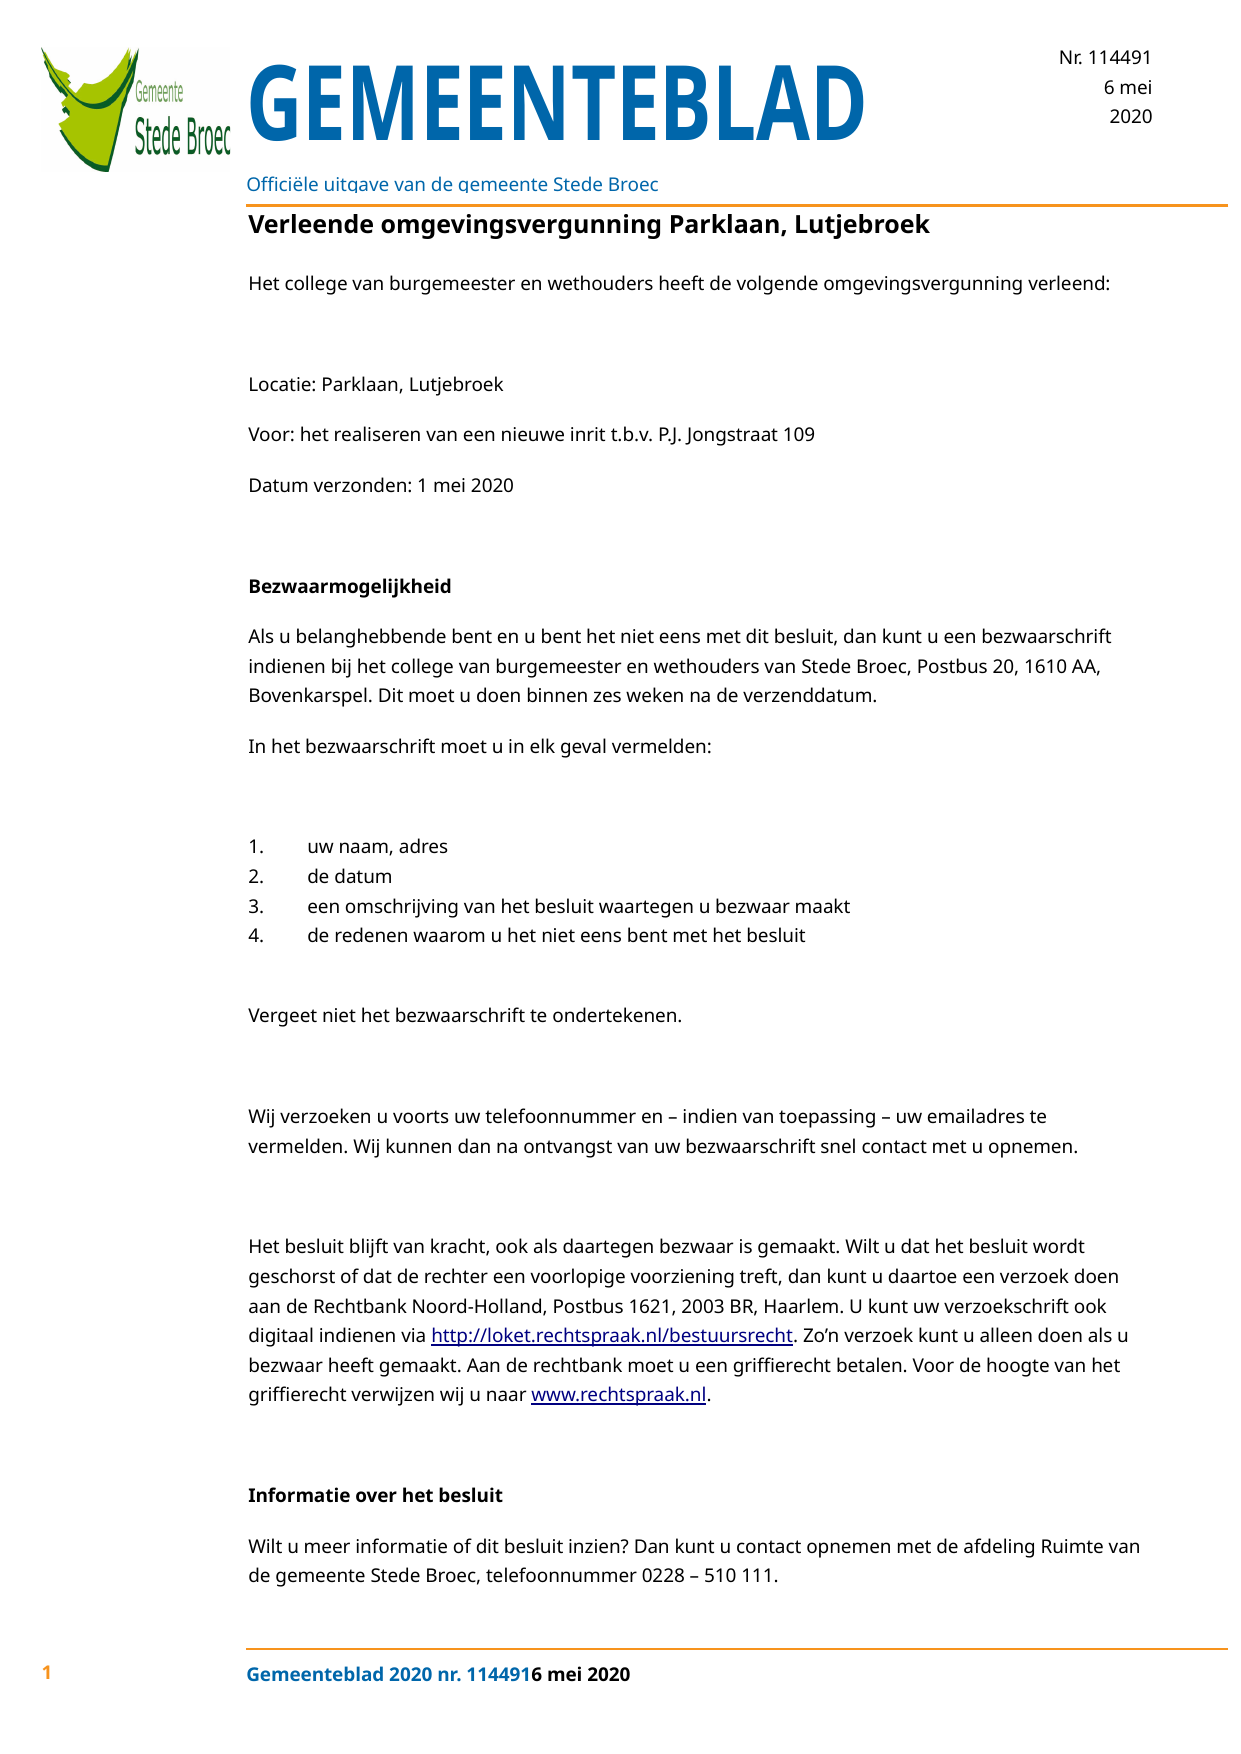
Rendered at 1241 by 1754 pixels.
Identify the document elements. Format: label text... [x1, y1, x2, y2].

list de datum [248, 863, 1152, 889]
text Het college van burgemeester en wethouders heeft de volgende omgevingsvergunning verleend: [248, 270, 1152, 296]
text Wilt u meer informatie of dit besluit inzien? Dan kunt u contact opnemen met de afdeling Ruimte van de gemeente Stede Broec, telefoonnummer 0228 – 510 111. [248, 1533, 1152, 1588]
list een omschrijving van het besluit waartegen u bezwaar maakt [248, 893, 1152, 918]
text Verleende omgevingsvergunning Parklaan, Lutjebroek [248, 207, 1152, 241]
text Informatie over het besluit [248, 1482, 1152, 1508]
text Voor: het realiseren van een nieuwe inrit t.b.v. P.J. Jongstraat 109 [248, 422, 1152, 447]
text Wij verzoeken u voorts uw telefoonnummer en – indien van toepassing – uw emailadres te vermelden. Wij kunnen dan na ontvangst van uw bezwaarschrift snel contact met u opnemen. [248, 1103, 1152, 1158]
picture [41, 47, 231, 172]
text In het bezwaarschrift moet u in elk geval vermelden: [248, 733, 1152, 758]
text Locatie: Parklaan, Lutjebroek [248, 371, 1152, 397]
text Bezwaarmogelijkheid [248, 573, 1152, 598]
text Als u belanghebbende bent en u bent het niet eens met dit besluit, dan kunt u een bezwaarschrift indienen bij het college van burgemeester en wethouders van Stede Broec, Postbus 20, 1610 AA, Bovenkarspel. Dit moet u doen binnen zes weken na de verzenddatum. [248, 623, 1152, 708]
text Datum verzonden: 1 mei 2020 [248, 472, 1152, 498]
text Vergeet niet het bezwaarschrift te ondertekenen. [248, 1002, 1152, 1028]
list uw naam, adres [248, 834, 1152, 859]
text Het besluit blijft van kracht, ook als daartegen bezwaar is gemaakt. Wilt u dat het besluit wordt geschorst of dat de rechter een voorlopige voorziening treft, dan kunt u daartoe een verzoek doen aan de Rechtbank Noord-Holland, Postbus 1621, 2003 BR, Haarlem. U kunt uw verzoekschrift ook digitaal indienen via http://loket.rechtspraak.nl/bestuursrecht. Zo’n verzoek kunt u alleen doen als u bezwaar heeft gemaakt. Aan de rechtbank moet u een griffierecht betalen. Voor de hoogte van het griffierecht verwijzen wij u naar www.rechtspraak.nl. [248, 1234, 1152, 1407]
list de redenen waarom u het niet eens bent met het besluit [248, 922, 1152, 948]
